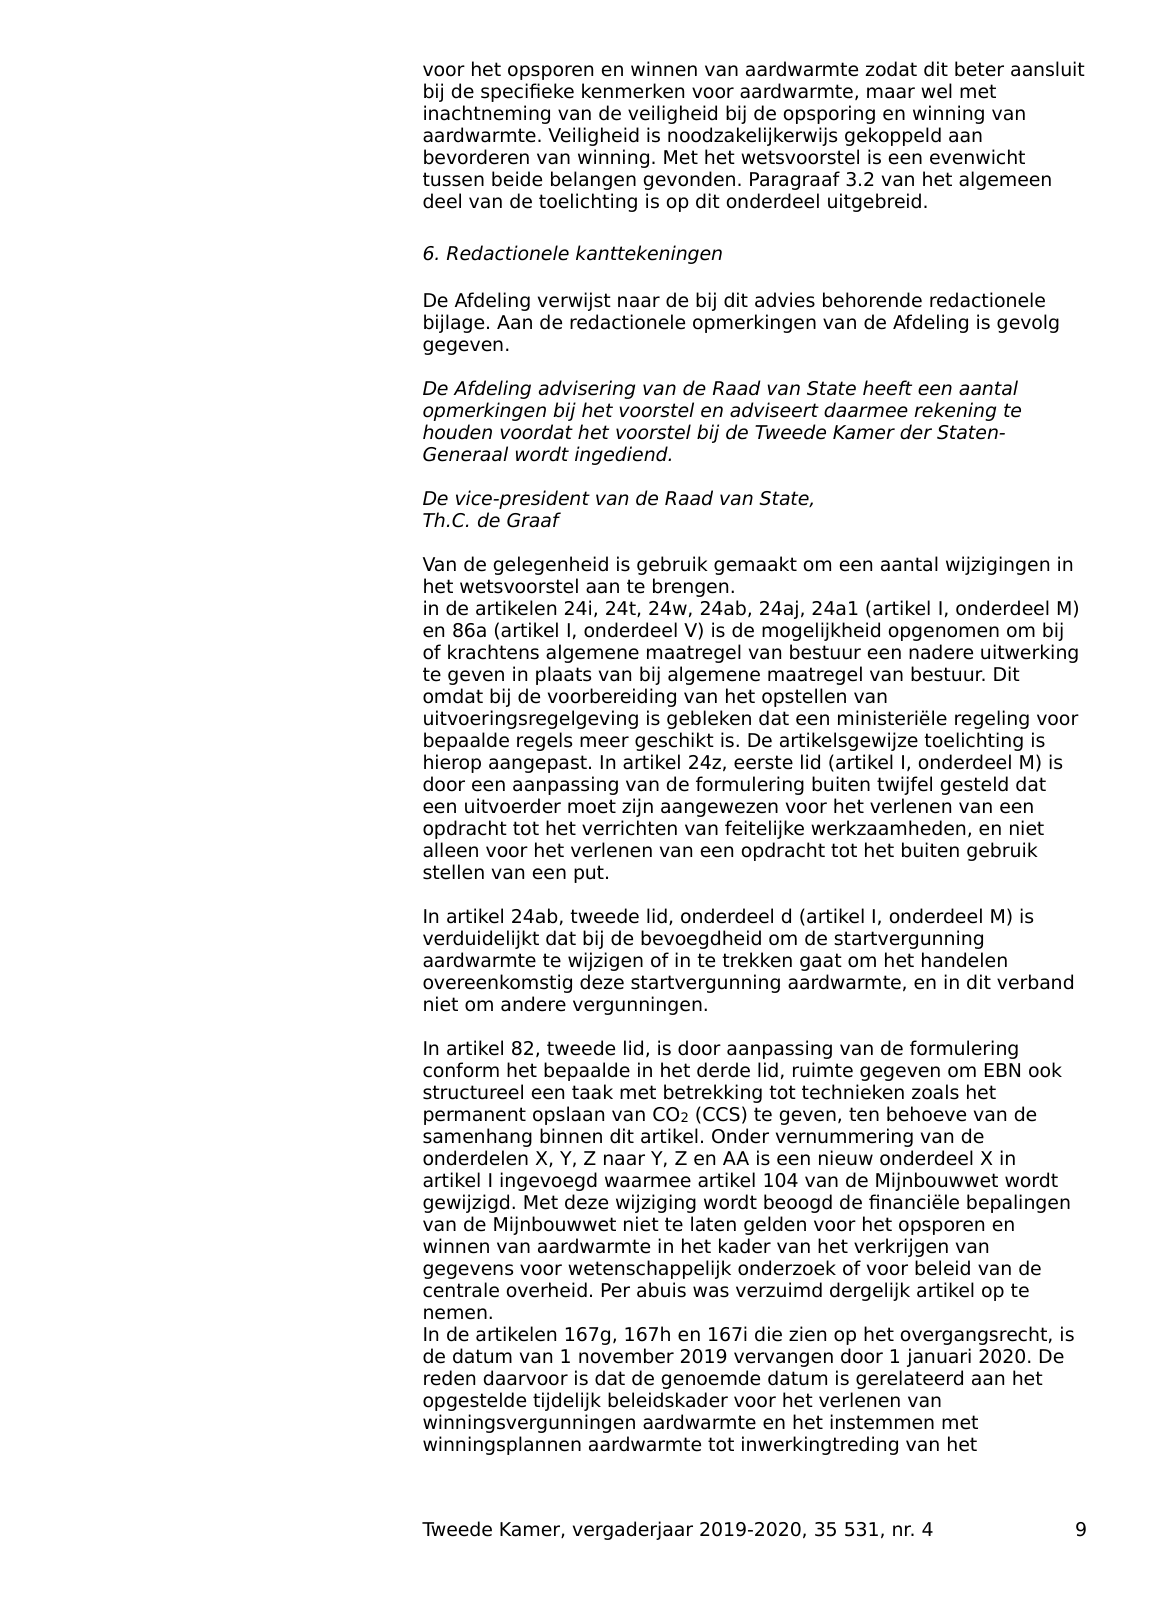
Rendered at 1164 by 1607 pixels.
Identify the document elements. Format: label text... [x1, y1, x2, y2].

text In artikel 82, tweede lid, is door aanpassing van de formulering conform het bepaalde in het derde lid, ruimte gegeven om EBN ook structureel een taak met betrekking tot technieken zoals het permanent opslaan van CO2 (CCS) te geven, ten behoeve van de samenhang binnen dit artikel. Onder vernummering van de onderdelen X, Y, Z naar Y, Z en AA is een nieuw onderdeel X in artikel I ingevoegd waarmee artikel 104 van de Mijnbouwwet wordt gewijzigd. Met deze wijziging wordt beoogd de financiële bepalingen van de Mijnbouwwet niet te laten gelden voor het opsporen en winnen van aardwarmte in het kader van het verkrijgen van gegevens voor wetenschappelijk onderzoek of voor beleid van de centrale overheid. Per abuis was verzuimd dergelijk artikel op te nemen. [422, 1038, 1087, 1324]
text In artikel 24ab, tweede lid, onderdeel d (artikel I, onderdeel M) is verduidelijkt dat bij de bevoegdheid om de startvergunning aardwarmte te wijzigen of in te trekken gaat om het handelen overeenkomstig deze startvergunning aardwarmte, en in dit verband niet om andere vergunningen. [422, 906, 1087, 1016]
text in de artikelen 24i, 24t, 24w, 24ab, 24aj, 24a1 (artikel I, onderdeel M) en 86a (artikel I, onderdeel V) is de mogelijkheid opgenomen om bij of krachtens algemene maatregel van bestuur een nadere uitwerking te geven in plaats van bij algemene maatregel van bestuur. Dit omdat bij de voorbereiding van het opstellen van uitvoeringsregelgeving is gebleken dat een ministeriële regeling voor bepaalde regels meer geschikt is. De artikelsgewijze toelichting is hierop aangepast. In artikel 24z, eerste lid (artikel I, onderdeel M) is door een aanpassing van de formulering buiten twijfel gesteld dat een uitvoerder moet zijn aangewezen voor het verlenen van een opdracht tot het verrichten van feitelijke werkzaamheden, en niet alleen voor het verlenen van een opdracht tot het buiten gebruik stellen van een put. [422, 598, 1087, 884]
text Van de gelegenheid is gebruik gemaakt om een aantal wijzigingen in het wetsvoorstel aan te brengen. [422, 554, 1087, 598]
text De Afdeling verwijst naar de bij dit advies behorende redactionele bijlage. Aan de redactionele opmerkingen van de Afdeling is gevolg gegeven. [422, 290, 1087, 356]
text voor het opsporen en winnen van aardwarmte zodat dit beter aansluit bij de specifieke kenmerken voor aardwarmte, maar wel met inachtneming van de veiligheid bij de opsporing en winning van aardwarmte. Veiligheid is noodzakelijkerwijs gekoppeld aan bevorderen van winning. Met het wetsvoorstel is een evenwicht tussen beide belangen gevonden. Paragraaf 3.2 van het algemeen deel van de toelichting is op dit onderdeel uitgebreid. [422, 59, 1087, 213]
text De vice-president van de Raad van State, [422, 488, 1087, 510]
text De Afdeling advisering van de Raad van State heeft een aantal opmerkingen bij het voorstel en adviseert daarmee rekening te houden voordat het voorstel bij de Tweede Kamer der Staten-Generaal wordt ingediend. [422, 378, 1087, 466]
text In de artikelen 167g, 167h en 167i die zien op het overgangsrecht, is de datum van 1 november 2019 vervangen door 1 januari 2020. De reden daarvoor is dat de genoemde datum is gerelateerd aan het opgestelde tijdelijk beleidskader voor het verlenen van winningsvergunningen aardwarmte en het instemmen met winningsplannen aardwarmte tot inwerkingtreding van het [422, 1324, 1087, 1456]
subtitle 6. Redactionele kanttekeningen [422, 243, 1087, 265]
text Th.C. de Graaf [422, 510, 1087, 532]
